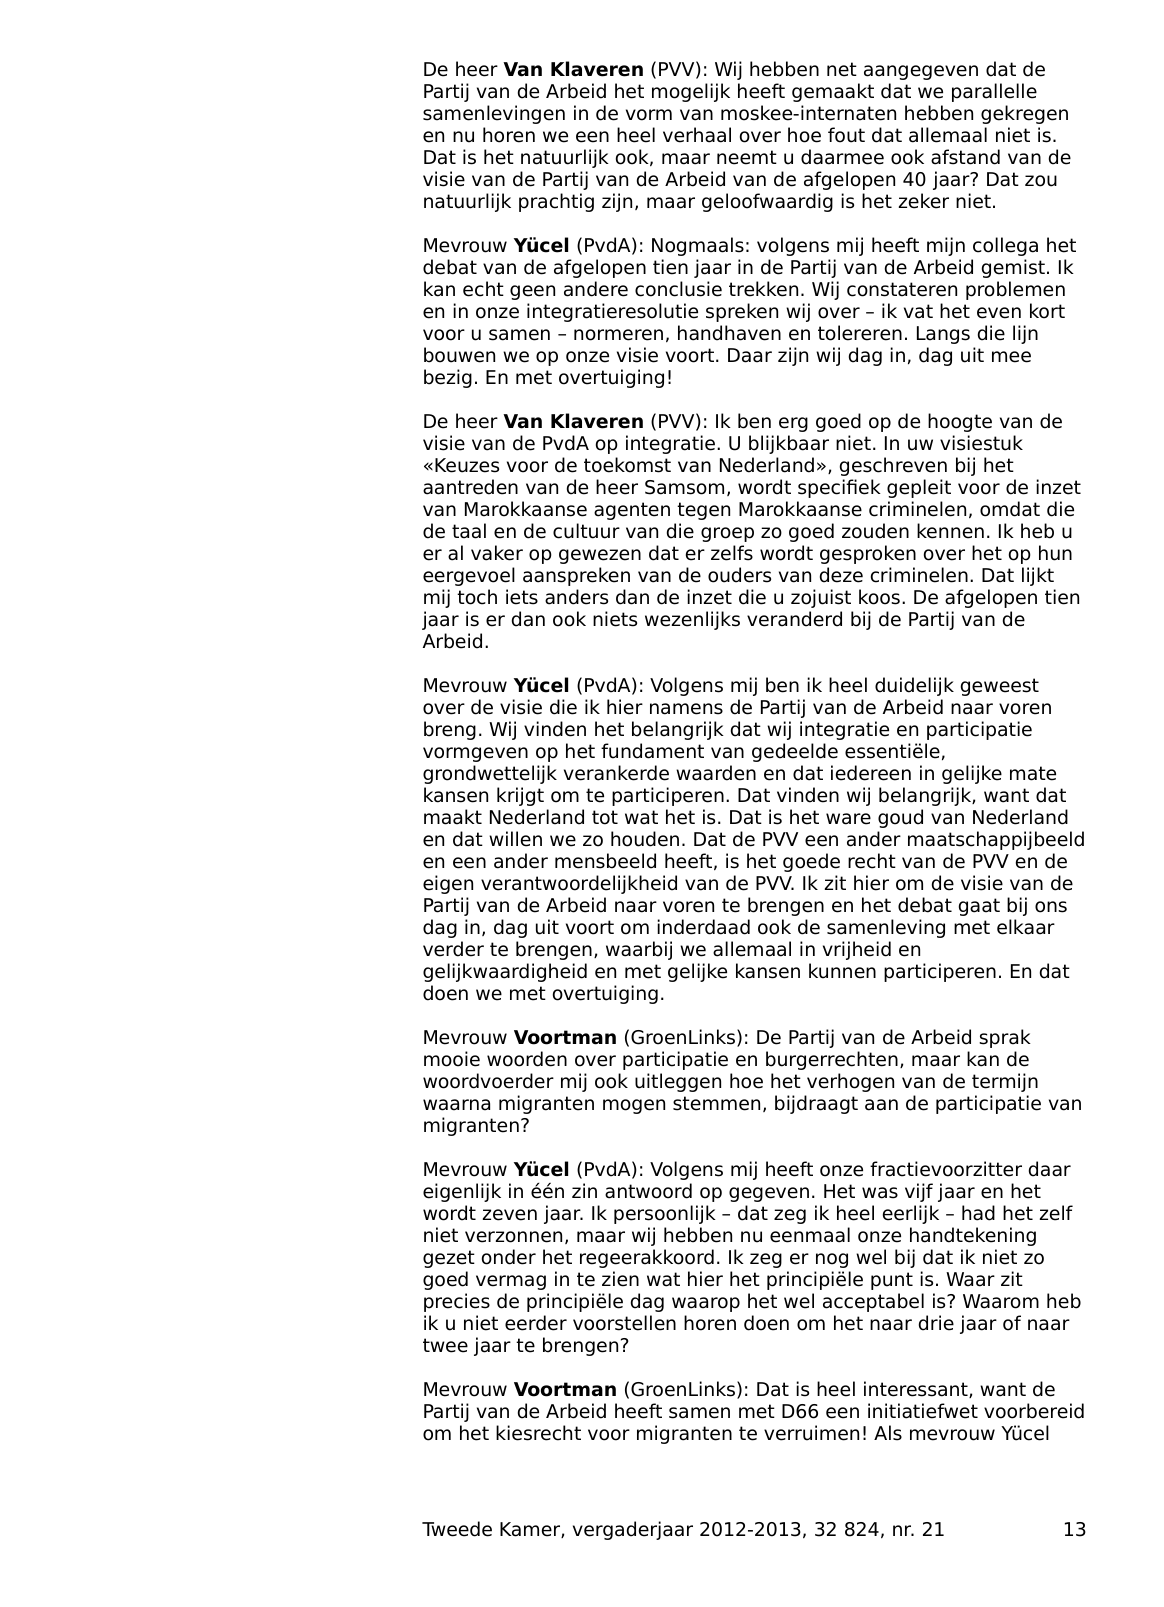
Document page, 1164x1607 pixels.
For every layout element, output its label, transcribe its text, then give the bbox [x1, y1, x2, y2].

text Mevrouw Voortman (GroenLinks): De Partij van de Arbeid sprak mooie woorden over participatie en burgerrechten, maar kan de woordvoerder mij ook uitleggen hoe het verhogen van de termijn waarna migranten mogen stemmen, bijdraagt aan de participatie van migranten? [422, 1027, 1087, 1137]
text Mevrouw Yücel (PvdA): Volgens mij heeft onze fractievoorzitter daar eigenlijk in één zin antwoord op gegeven. Het was vijf jaar en het wordt zeven jaar. Ik persoonlijk – dat zeg ik heel eerlijk – had het zelf niet verzonnen, maar wij hebben nu eenmaal onze handtekening gezet onder het regeerakkoord. Ik zeg er nog wel bij dat ik niet zo goed vermag in te zien wat hier het principiële punt is. Waar zit precies de principiële dag waarop het wel acceptabel is? Waarom heb ik u niet eerder voorstellen horen doen om het naar drie jaar of naar twee jaar te brengen? [422, 1159, 1087, 1357]
text De heer Van Klaveren (PVV): Wij hebben net aangegeven dat de Partij van de Arbeid het mogelijk heeft gemaakt dat we parallelle samenlevingen in de vorm van moskee-internaten hebben gekregen en nu horen we een heel verhaal over hoe fout dat allemaal niet is. Dat is het natuurlijk ook, maar neemt u daarmee ook afstand van de visie van de Partij van de Arbeid van de afgelopen 40 jaar? Dat zou natuurlijk prachtig zijn, maar geloofwaardig is het zeker niet. [422, 59, 1087, 213]
text Mevrouw Voortman (GroenLinks): Dat is heel interessant, want de Partij van de Arbeid heeft samen met D66 een initiatiefwet voorbereid om het kiesrecht voor migranten te verruimen! Als mevrouw Yücel [422, 1379, 1087, 1445]
text Mevrouw Yücel (PvdA): Volgens mij ben ik heel duidelijk geweest over de visie die ik hier namens de Partij van de Arbeid naar voren breng. Wij vinden het belangrijk dat wij integratie en participatie vormgeven op het fundament van gedeelde essentiële, grondwettelijk verankerde waarden en dat iedereen in gelijke mate kansen krijgt om te participeren. Dat vinden wij belangrijk, want dat maakt Nederland tot wat het is. Dat is het ware goud van Nederland en dat willen we zo houden. Dat de PVV een ander maatschappijbeeld en een ander mensbeeld heeft, is het goede recht van de PVV en de eigen verantwoordelijkheid van de PVV. Ik zit hier om de visie van de Partij van de Arbeid naar voren te brengen en het debat gaat bij ons dag in, dag uit voort om inderdaad ook de samenleving met elkaar verder te brengen, waarbij we allemaal in vrijheid en gelijkwaardigheid en met gelijke kansen kunnen participeren. En dat doen we met overtuiging. [422, 675, 1087, 1005]
text Mevrouw Yücel (PvdA): Nogmaals: volgens mij heeft mijn collega het debat van de afgelopen tien jaar in de Partij van de Arbeid gemist. Ik kan echt geen andere conclusie trekken. Wij constateren problemen en in onze integratieresolutie spreken wij over – ik vat het even kort voor u samen – normeren, handhaven en tolereren. Langs die lijn bouwen we op onze visie voort. Daar zijn wij dag in, dag uit mee bezig. En met overtuiging! [422, 235, 1087, 389]
text De heer Van Klaveren (PVV): Ik ben erg goed op de hoogte van de visie van de PvdA op integratie. U blijkbaar niet. In uw visiestuk «Keuzes voor de toekomst van Nederland», geschreven bij het aantreden van de heer Samsom, wordt specifiek gepleit voor de inzet van Marokkaanse agenten tegen Marokkaanse criminelen, omdat die de taal en de cultuur van die groep zo goed zouden kennen. Ik heb u er al vaker op gewezen dat er zelfs wordt gesproken over het op hun eergevoel aanspreken van de ouders van deze criminelen. Dat lijkt mij toch iets anders dan de inzet die u zojuist koos. De afgelopen tien jaar is er dan ook niets wezenlijks veranderd bij de Partij van de Arbeid. [422, 411, 1087, 653]
